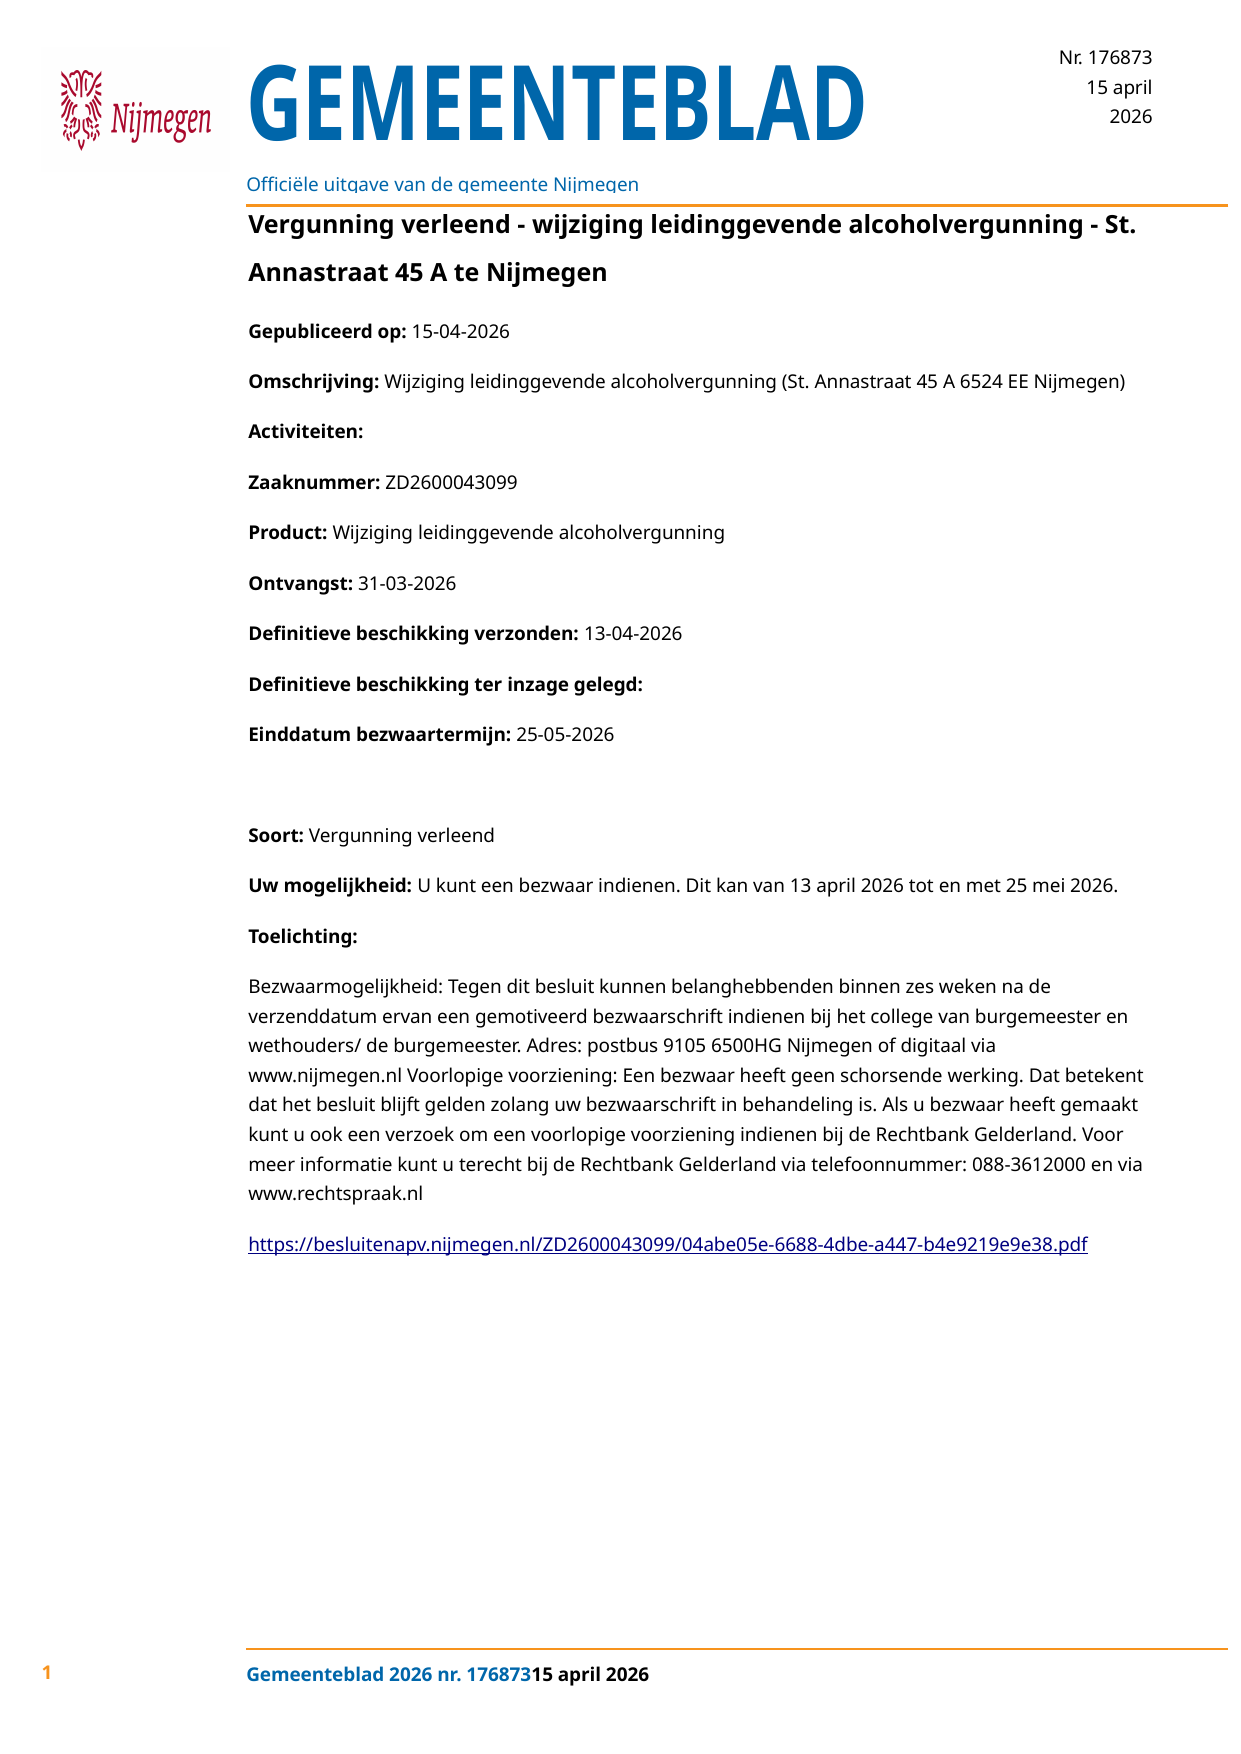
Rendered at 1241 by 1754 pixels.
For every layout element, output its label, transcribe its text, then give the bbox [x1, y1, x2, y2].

text Vergunning verleend - wijziging leidinggevende alcoholvergunning - St. Annastraat 45 A te Nijmegen [248, 207, 1152, 288]
text Gepubliceerd op: 15-04-2026 [248, 318, 1152, 344]
picture [41, 47, 231, 172]
text https://besluitenapv.nijmegen.nl/ZD2600043099/04abe05e-6688-4dbe-a447-b4e9219e9e38.pdf [248, 1231, 1152, 1257]
text Activiteiten: [248, 419, 1152, 444]
text Einddatum bezwaartermijn: 25-05-2026 [248, 721, 1152, 747]
text Ontvangst: 31-03-2026 [248, 570, 1152, 596]
text Bezwaarmogelijkheid: Tegen dit besluit kunnen belanghebbenden binnen zes weken na de verzenddatum ervan een gemotiveerd bezwaarschrift indienen bij het college van burgemeester en wethouders/ de burgemeester. Adres: postbus 9105 6500HG Nijmegen of digitaal via www.nijmegen.nl Voorlopige voorziening: Een bezwaar heeft geen schorsende werking. Dat betekent dat het besluit blijft gelden zolang uw bezwaarschrift in behandeling is. Als u bezwaar heeft gemaakt kunt u ook een verzoek om een voorlopige voorziening indienen bij de Rechtbank Gelderland. Voor meer informatie kunt u terecht bij de Rechtbank Gelderland via telefoonnummer: 088-3612000 en via www.rechtspraak.nl [248, 973, 1152, 1206]
text Definitieve beschikking verzonden: 13-04-2026 [248, 620, 1152, 646]
text Product: Wijziging leidinggevende alcoholvergunning [248, 519, 1152, 545]
text Definitieve beschikking ter inzage gelegd: [248, 671, 1152, 697]
text Soort: Vergunning verleend [248, 822, 1152, 848]
text Uw mogelijkheid: U kunt een bezwaar indienen. Dit kan van 13 april 2026 tot en met 25 mei 2026. [248, 872, 1152, 898]
text Zaaknummer: ZD2600043099 [248, 469, 1152, 495]
text Omschrijving: Wijziging leidinggevende alcoholvergunning (St. Annastraat 45 A 6524 EE Nijmegen) [248, 368, 1152, 394]
text Toelichting: [248, 923, 1152, 949]
